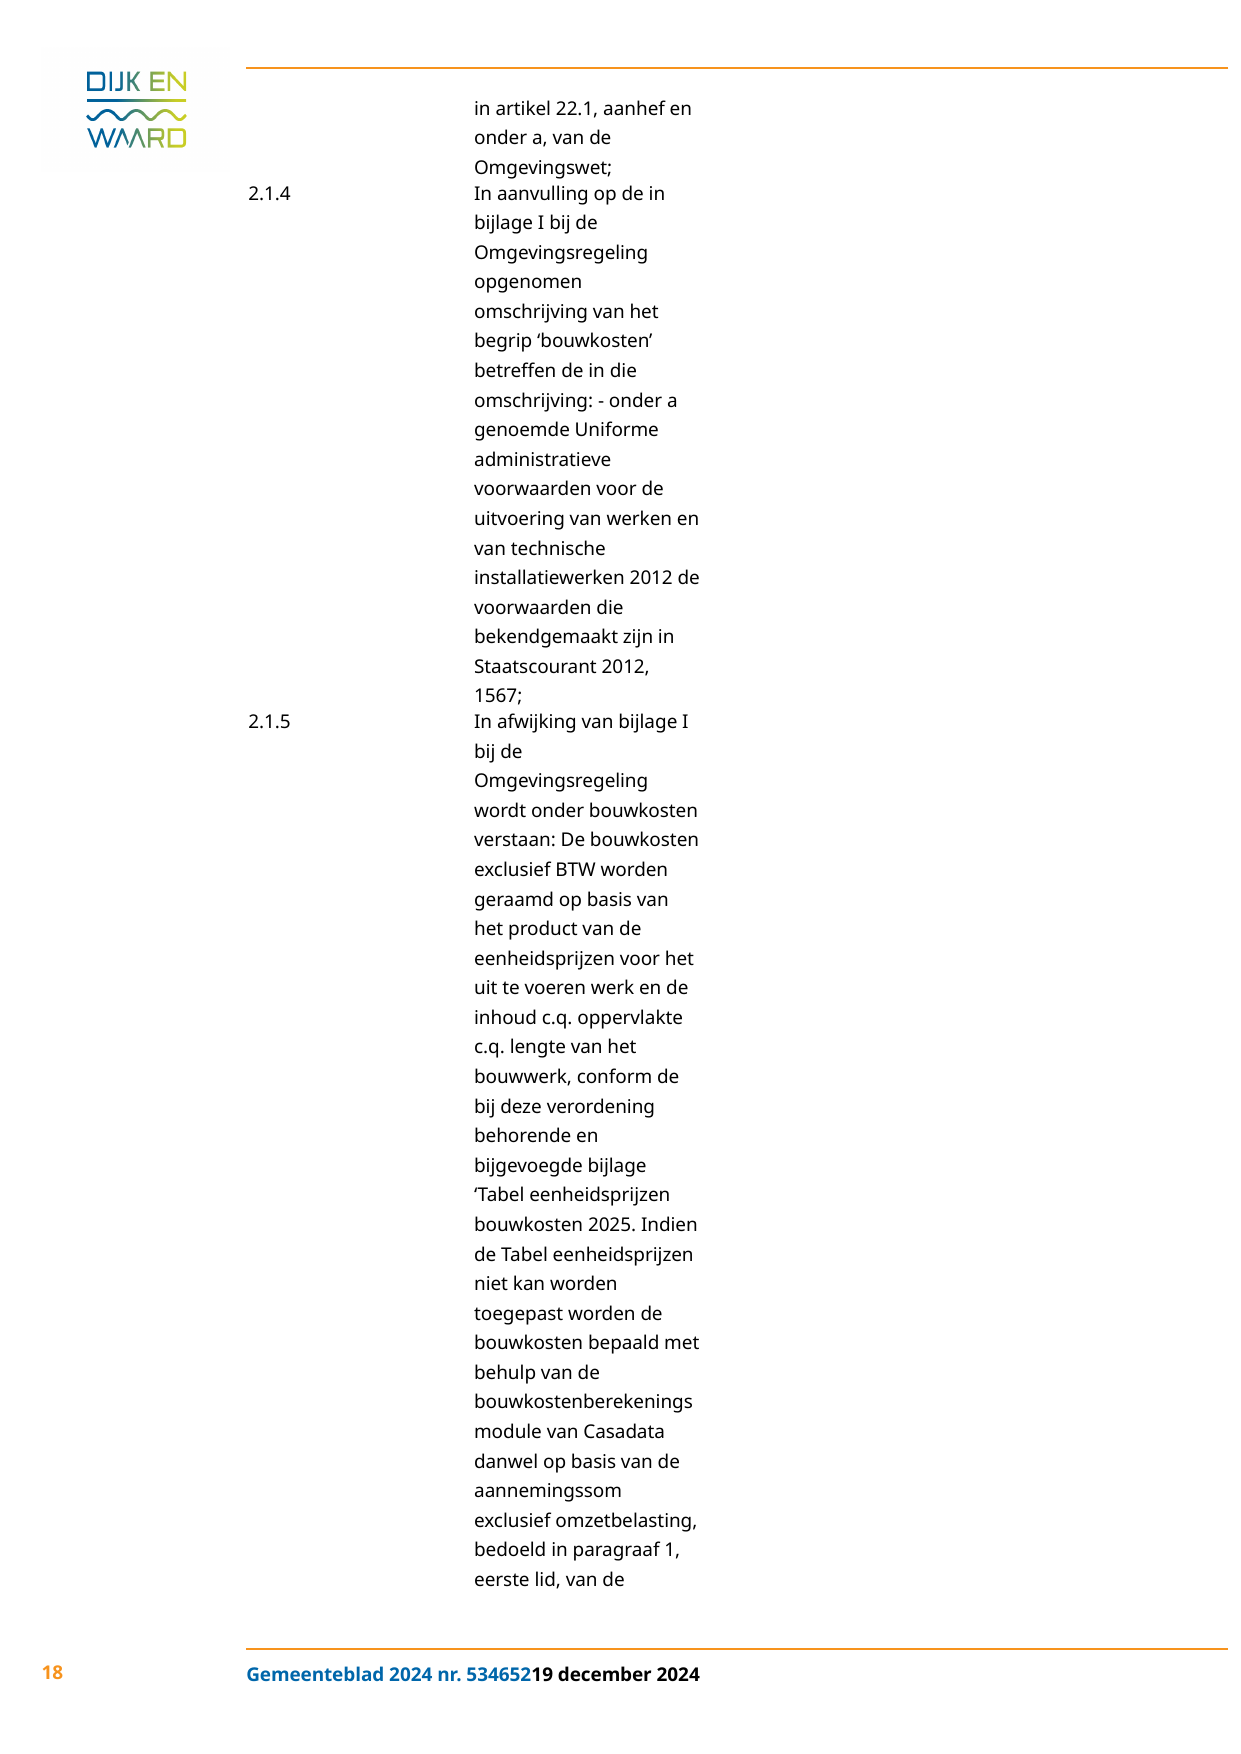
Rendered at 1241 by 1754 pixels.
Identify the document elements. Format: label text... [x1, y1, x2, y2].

table_cell [700, 708, 926, 1592]
table_cell In aanvulling op de in bijlage I bij de Omgevingsregeling opgenomen omschrijving van het begrip ‘bouwkosten’ betreffen de in die omschrijving: - onder a genoemde Uniforme administratieve voorwaarden voor de uitvoering van werken en van technische installatiewerken 2012 de voorwaarden die bekendgemaakt zijn in Staatscourant 2012, 1567; [474, 180, 700, 708]
table_cell [926, 95, 1152, 180]
table_cell [926, 180, 1152, 708]
table_cell [926, 708, 1152, 1592]
table_cell [248, 95, 474, 180]
table_cell [700, 95, 926, 180]
table_cell in artikel 22.1, aanhef en onder a, van de Omgevingswet; [474, 95, 700, 180]
table_cell 2.1.4 [248, 180, 474, 708]
table_cell 2.1.5 [248, 708, 474, 1592]
table_cell In afwijking van bijlage I bij de Omgevingsregeling wordt onder bouwkosten verstaan: De bouwkosten exclusief BTW worden geraamd op basis van het product van de eenheidsprijzen voor het uit te voeren werk en de inhoud c.q. oppervlakte c.q. lengte van het bouwwerk, conform de bij deze verordening behorende en bijgevoegde bijlage ‘Tabel eenheidsprijzen bouwkosten 2025. Indien de Tabel eenheidsprijzen niet kan worden toegepast worden de bouwkosten bepaald met behulp van de bouwkostenberekeningsmodule van Casadata danwel op basis van de aannemingssom exclusief omzetbelasting, bedoeld in paragraaf 1, eerste lid, van de [474, 708, 700, 1592]
table_cell [700, 180, 926, 708]
picture [41, 47, 231, 172]
